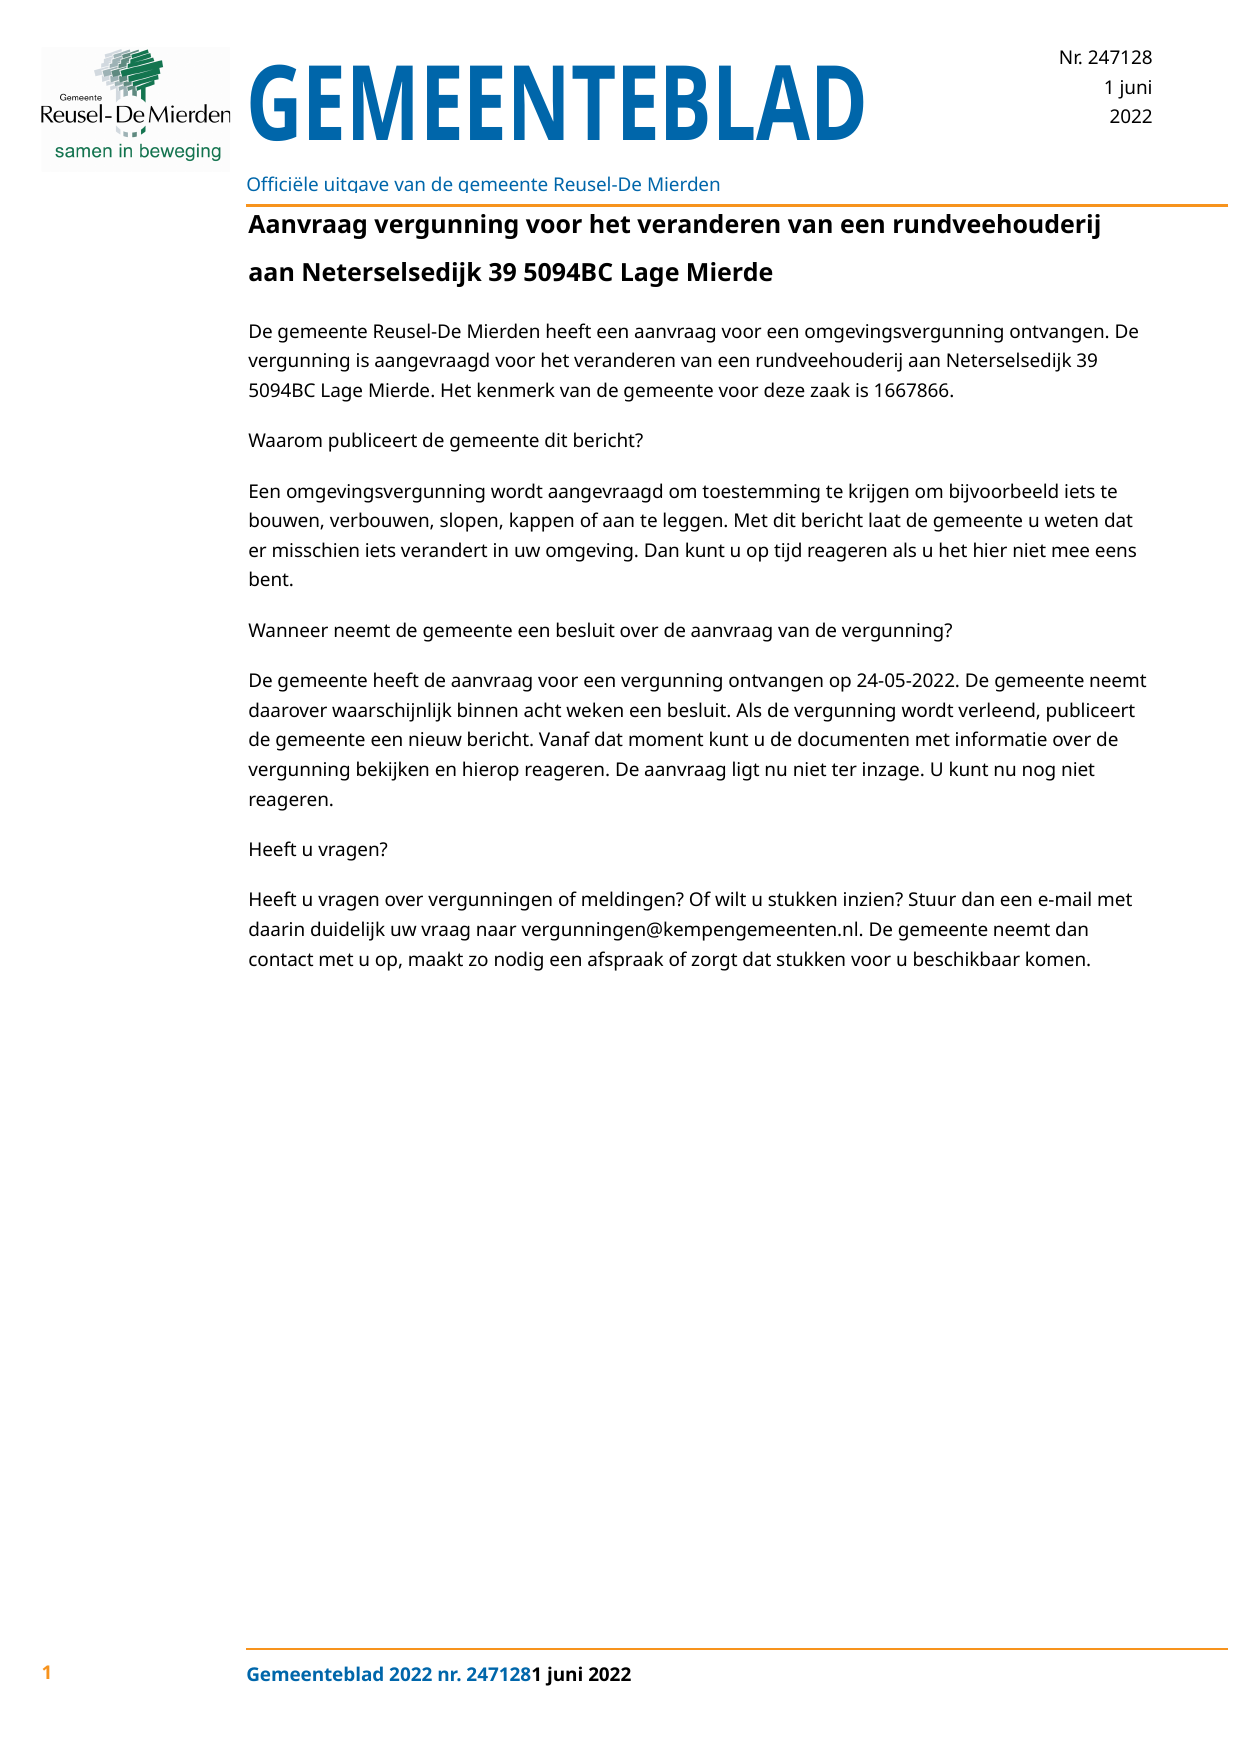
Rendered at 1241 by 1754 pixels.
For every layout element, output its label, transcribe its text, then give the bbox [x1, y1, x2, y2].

text Waarom publiceert de gemeente dit bericht? [248, 427, 1152, 453]
text De gemeente heeft de aanvraag voor een vergunning ontvangen op 24-05-2022. De gemeente neemt daarover waarschijnlijk binnen acht weken een besluit. Als de vergunning wordt verleend, publiceert de gemeente een nieuw bericht. Vanaf dat moment kunt u de documenten met informatie over de vergunning bekijken en hierop reageren. De aanvraag ligt nu niet ter inzage. U kunt nu nog niet reageren. [248, 667, 1152, 812]
text Heeft u vragen over vergunningen of meldingen? Of wilt u stukken inzien? Stuur dan een e-mail met daarin duidelijk uw vraag naar vergunningen@kempengemeenten.nl. De gemeente neemt dan contact met u op, maakt zo nodig een afspraak of zorgt dat stukken voor u beschikbaar komen. [248, 887, 1152, 972]
text Aanvraag vergunning voor het veranderen van een rundveehouderij aan Neterselsedijk 39 5094BC Lage Mierde [248, 207, 1152, 288]
text Heeft u vragen? [248, 836, 1152, 862]
text De gemeente Reusel-De Mierden heeft een aanvraag voor een omgevingsvergunning ontvangen. De vergunning is aangevraagd voor het veranderen van een rundveehouderij aan Neterselsedijk 39 5094BC Lage Mierde. Het kenmerk van de gemeente voor deze zaak is 1667866. [248, 318, 1152, 403]
text Een omgevingsvergunning wordt aangevraagd om toestemming te krijgen om bijvoorbeeld iets te bouwen, verbouwen, slopen, kappen of aan te leggen. Met dit bericht laat de gemeente u weten dat er misschien iets verandert in uw omgeving. Dan kunt u op tijd reageren als u het hier niet mee eens bent. [248, 478, 1152, 592]
picture [41, 47, 231, 172]
text Wanneer neemt de gemeente een besluit over de aanvraag van de vergunning? [248, 617, 1152, 643]
